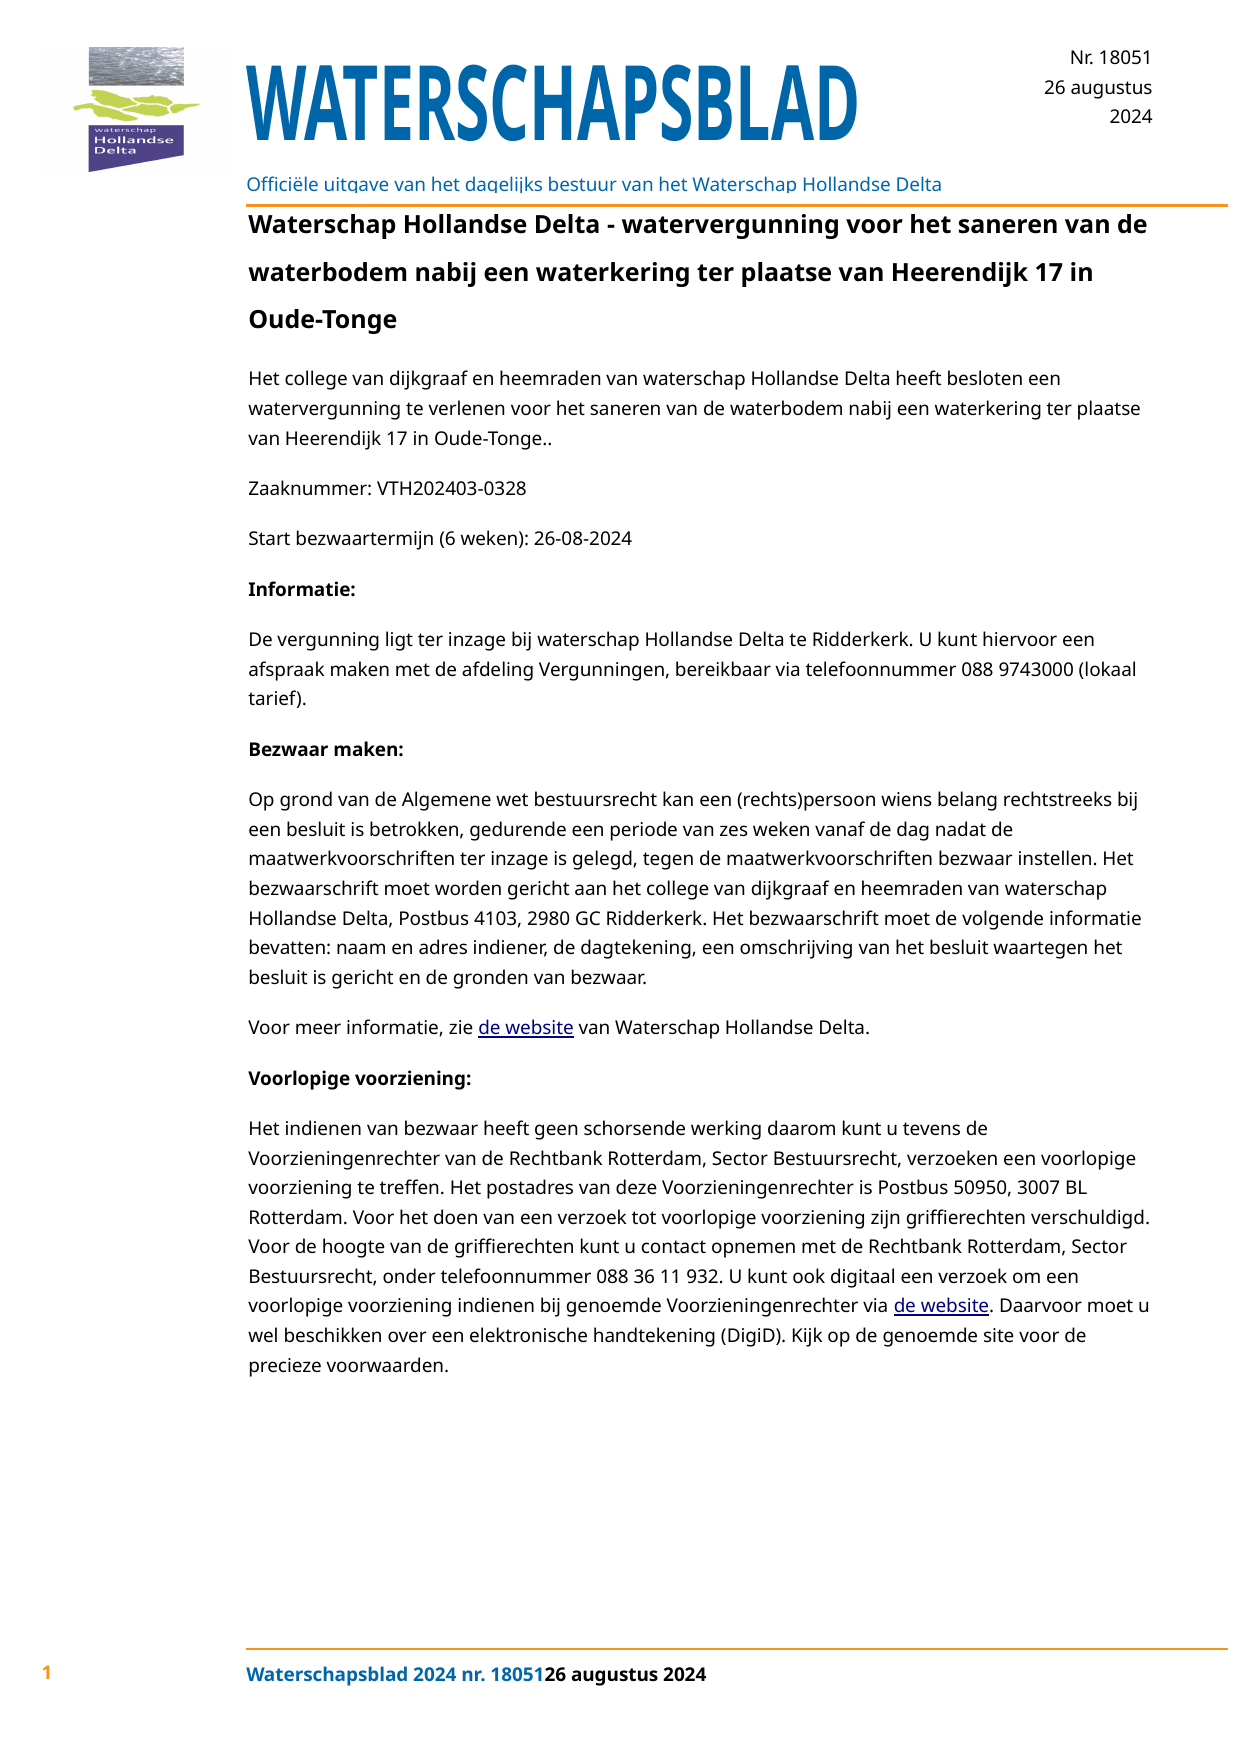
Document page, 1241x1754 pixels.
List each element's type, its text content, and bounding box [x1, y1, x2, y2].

picture [41, 47, 231, 172]
text Het indienen van bezwaar heeft geen schorsende werking daarom kunt u tevens de Voorzieningenrechter van de Rechtbank Rotterdam, Sector Bestuursrecht, verzoeken een voorlopige voorziening te treffen. Het postadres van deze Voorzieningenrechter is Postbus 50950, 3007 BL Rotterdam. Voor het doen van een verzoek tot voorlopige voorziening zijn griffierechten verschuldigd. Voor de hoogte van de griffierechten kunt u contact opnemen met de Rechtbank Rotterdam, Sector Bestuursrecht, onder telefoonnummer 088 36 11 932. U kunt ook digitaal een verzoek om een voorlopige voorziening indienen bij genoemde Voorzieningenrechter via de website. Daarvoor moet u wel beschikken over een elektronische handtekening (DigiD). Kijk op de genoemde site voor de precieze voorwaarden. [248, 1115, 1152, 1377]
text De vergunning ligt ter inzage bij waterschap Hollandse Delta te Ridderkerk. U kunt hiervoor een afspraak maken met de afdeling Vergunningen, bereikbaar via telefoonnummer 088 9743000 (lokaal tarief). [248, 626, 1152, 711]
text Start bezwaartermijn (6 weken): 26-08-2024 [248, 526, 1152, 551]
text Het college van dijkgraaf en heemraden van waterschap Hollandse Delta heeft besloten een watervergunning te verlenen voor het saneren van de waterbodem nabij een waterkering ter plaatse van Heerendijk 17 in Oude-Tonge.. [248, 366, 1152, 450]
text Voor meer informatie, zie de website van Waterschap Hollandse Delta. [248, 1014, 1152, 1040]
text Informatie: [248, 576, 1152, 602]
text Bezwaar maken: [248, 736, 1152, 762]
text Waterschap Hollandse Delta - watervergunning voor het saneren van de waterbodem nabij een waterkering ter plaatse van Heerendijk 17 in Oude-Tonge [248, 207, 1152, 336]
text Op grond van de Algemene wet bestuursrecht kan een (rechts)persoon wiens belang rechtstreeks bij een besluit is betrokken, gedurende een periode van zes weken vanaf de dag nadat de maatwerkvoorschriften ter inzage is gelegd, tegen de maatwerkvoorschriften bezwaar instellen. Het bezwaarschrift moet worden gericht aan het college van dijkgraaf en heemraden van waterschap Hollandse Delta, Postbus 4103, 2980 GC Ridderkerk. Het bezwaarschrift moet de volgende informatie bevatten: naam en adres indiener, de dagtekening, een omschrijving van het besluit waartegen het besluit is gericht en de gronden van bezwaar. [248, 786, 1152, 989]
text Zaaknummer: VTH202403-0328 [248, 475, 1152, 501]
text Voorlopige voorziening: [248, 1065, 1152, 1090]
